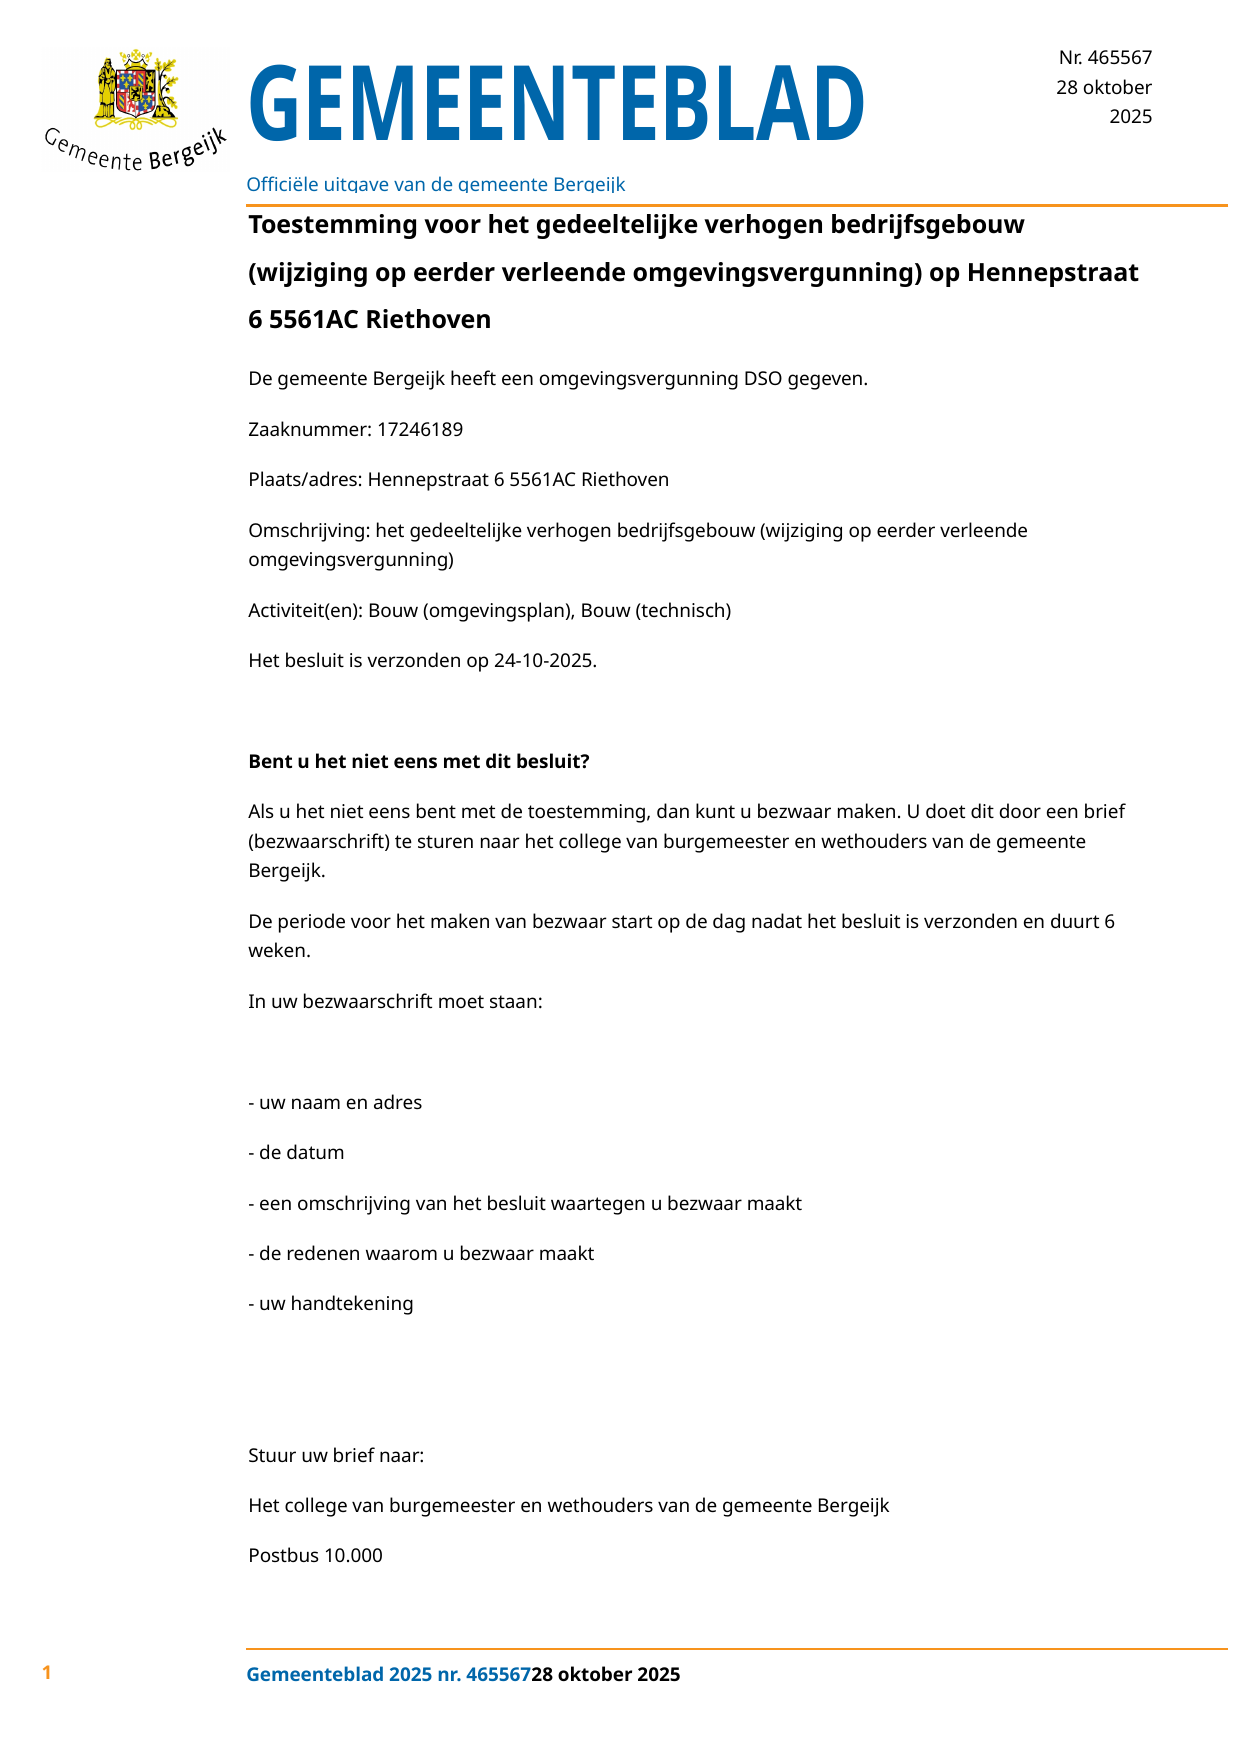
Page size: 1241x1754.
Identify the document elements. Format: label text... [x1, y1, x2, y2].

text In uw bezwaarschrift moet staan: [248, 988, 1152, 1014]
text Activiteit(en): Bouw (omgevingsplan), Bouw (technisch) [248, 597, 1152, 622]
text Zaaknummer: 17246189 [248, 416, 1152, 442]
text - een omschrijving van het besluit waartegen u bezwaar maakt [248, 1190, 1152, 1215]
text De periode voor het maken van bezwaar start op de dag nadat het besluit is verzonden en duurt 6 weken. [248, 908, 1152, 963]
text Het college van burgemeester en wethouders van de gemeente Bergeijk [248, 1492, 1152, 1518]
text Bent u het niet eens met dit besluit? [248, 748, 1152, 774]
picture [41, 47, 231, 172]
text Als u het niet eens bent met de toestemming, dan kunt u bezwaar maken. U doet dit door een brief (bezwaarschrift) te sturen naar het college van burgemeester en wethouders van de gemeente Bergeijk. [248, 798, 1152, 883]
text Postbus 10.000 [248, 1543, 1152, 1568]
text Stuur uw brief naar: [248, 1442, 1152, 1467]
text Omschrijving: het gedeeltelijke verhogen bedrijfsgebouw (wijziging op eerder verleende omgevingsvergunning) [248, 517, 1152, 572]
text Toestemming voor het gedeeltelijke verhogen bedrijfsgebouw (wijziging op eerder verleende omgevingsvergunning) op Hennepstraat 6 5561AC Riethoven [248, 207, 1152, 336]
text De gemeente Bergeijk heeft een omgevingsvergunning DSO gegeven. [248, 366, 1152, 391]
text - de datum [248, 1139, 1152, 1165]
text - uw handtekening [248, 1291, 1152, 1316]
text Plaats/adres: Hennepstraat 6 5561AC Riethoven [248, 466, 1152, 492]
text Het besluit is verzonden op 24-10-2025. [248, 647, 1152, 673]
text - uw naam en adres [248, 1089, 1152, 1114]
text - de redenen waarom u bezwaar maakt [248, 1240, 1152, 1266]
